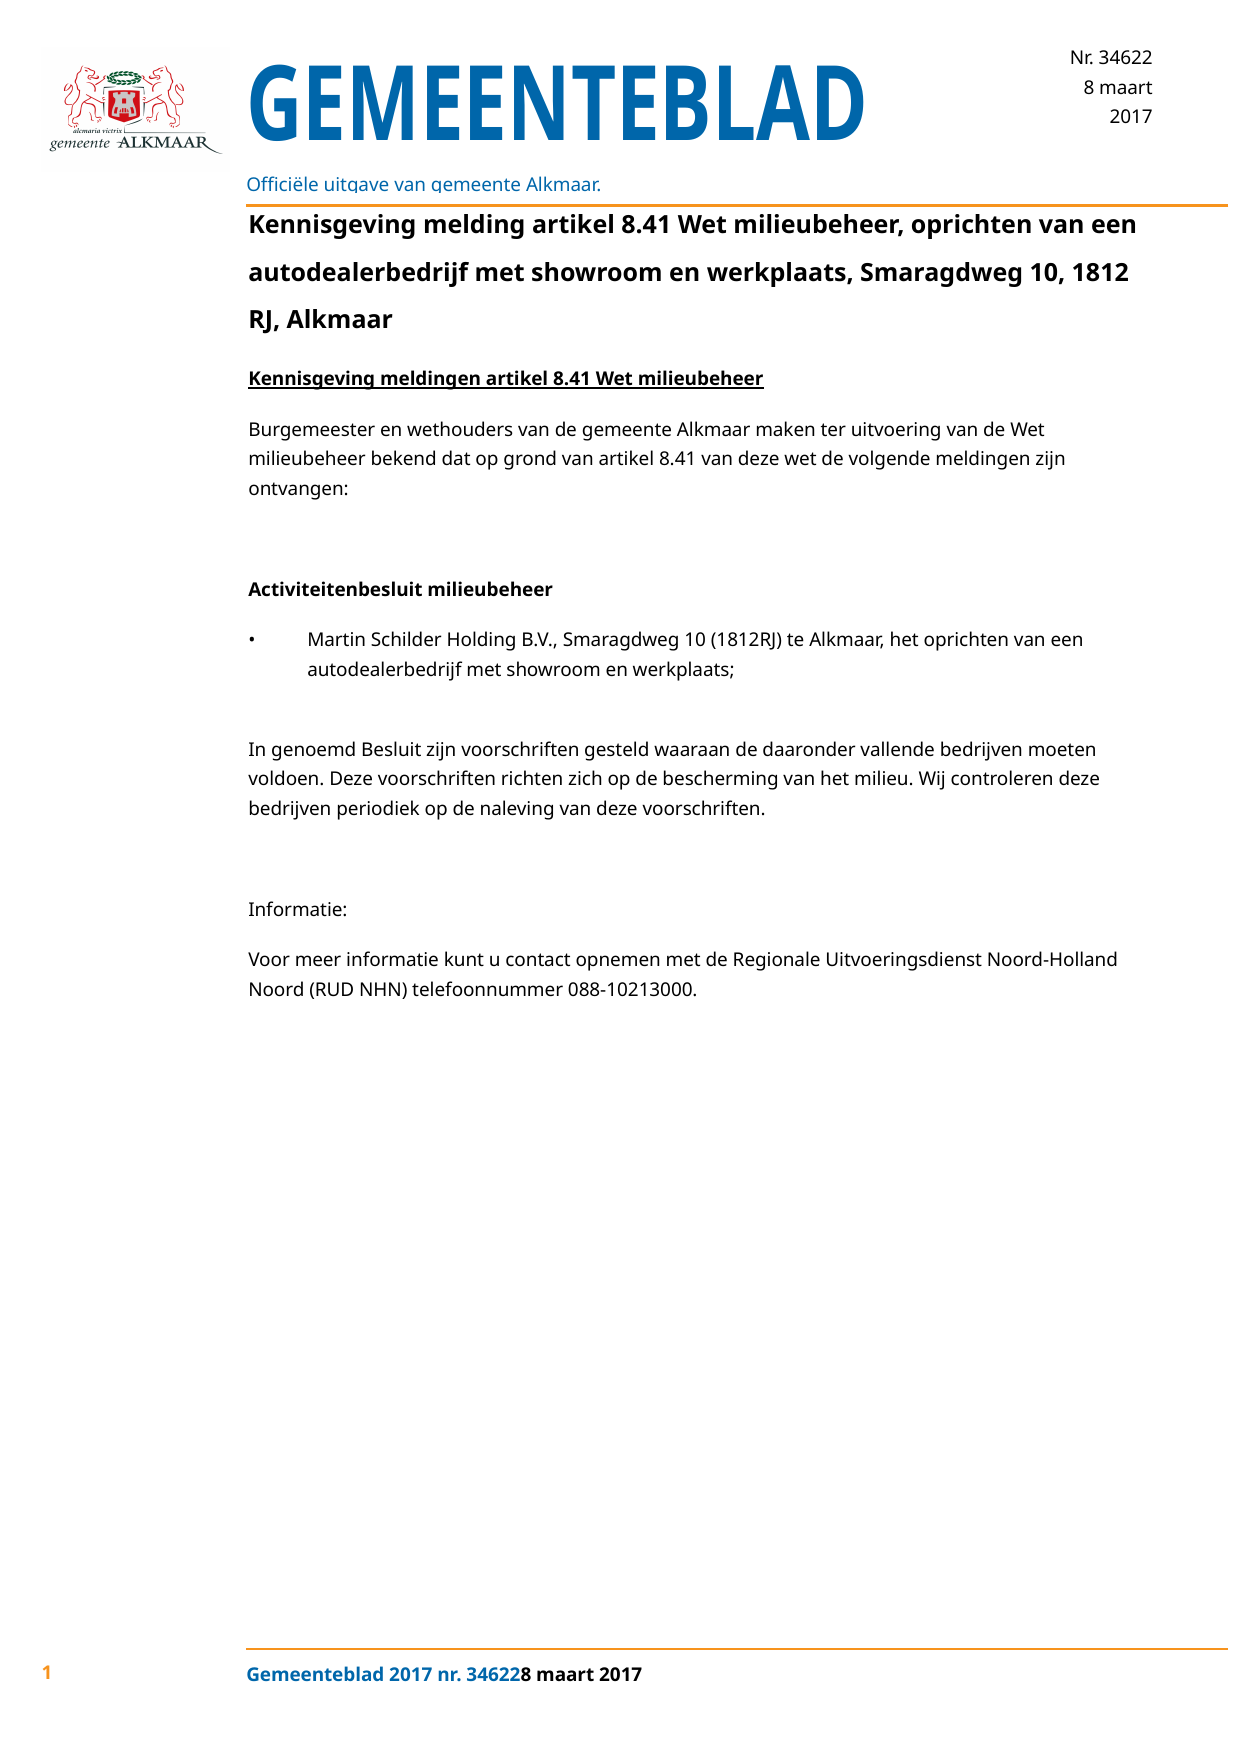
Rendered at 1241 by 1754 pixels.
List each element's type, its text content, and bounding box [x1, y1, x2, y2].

text Voor meer informatie kunt u contact opnemen met de Regionale Uitvoeringsdienst Noord-Holland Noord (RUD NHN) telefoonnummer 088-10213000. [248, 946, 1152, 1002]
text In genoemd Besluit zijn voorschriften gesteld waaraan de daaronder vallende bedrijven moeten voldoen. Deze voorschriften richten zich op de bescherming van het milieu. Wij controleren deze bedrijven periodiek op de naleving van deze voorschriften. [248, 736, 1152, 821]
text Kennisgeving meldingen artikel 8.41 Wet milieubeheer [248, 366, 1152, 391]
text Burgemeester en wethouders van de gemeente Alkmaar maken ter uitvoering van de Wet milieubeheer bekend dat op grond van artikel 8.41 van deze wet de volgende meldingen zijn ontvangen: [248, 416, 1152, 501]
picture [41, 47, 231, 172]
list Martin Schilder Holding B.V., Smaragdweg 10 (1812RJ) te Alkmaar, het oprichten van een autodealerbedrijf met showroom en werkplaats; [248, 626, 1152, 682]
text Informatie: [248, 896, 1152, 922]
text Kennisgeving melding artikel 8.41 Wet milieubeheer, oprichten van een autodealerbedrijf met showroom en werkplaats, Smaragdweg 10, 1812 RJ, Alkmaar [248, 207, 1152, 336]
text Activiteitenbesluit milieubeheer [248, 576, 1152, 602]
